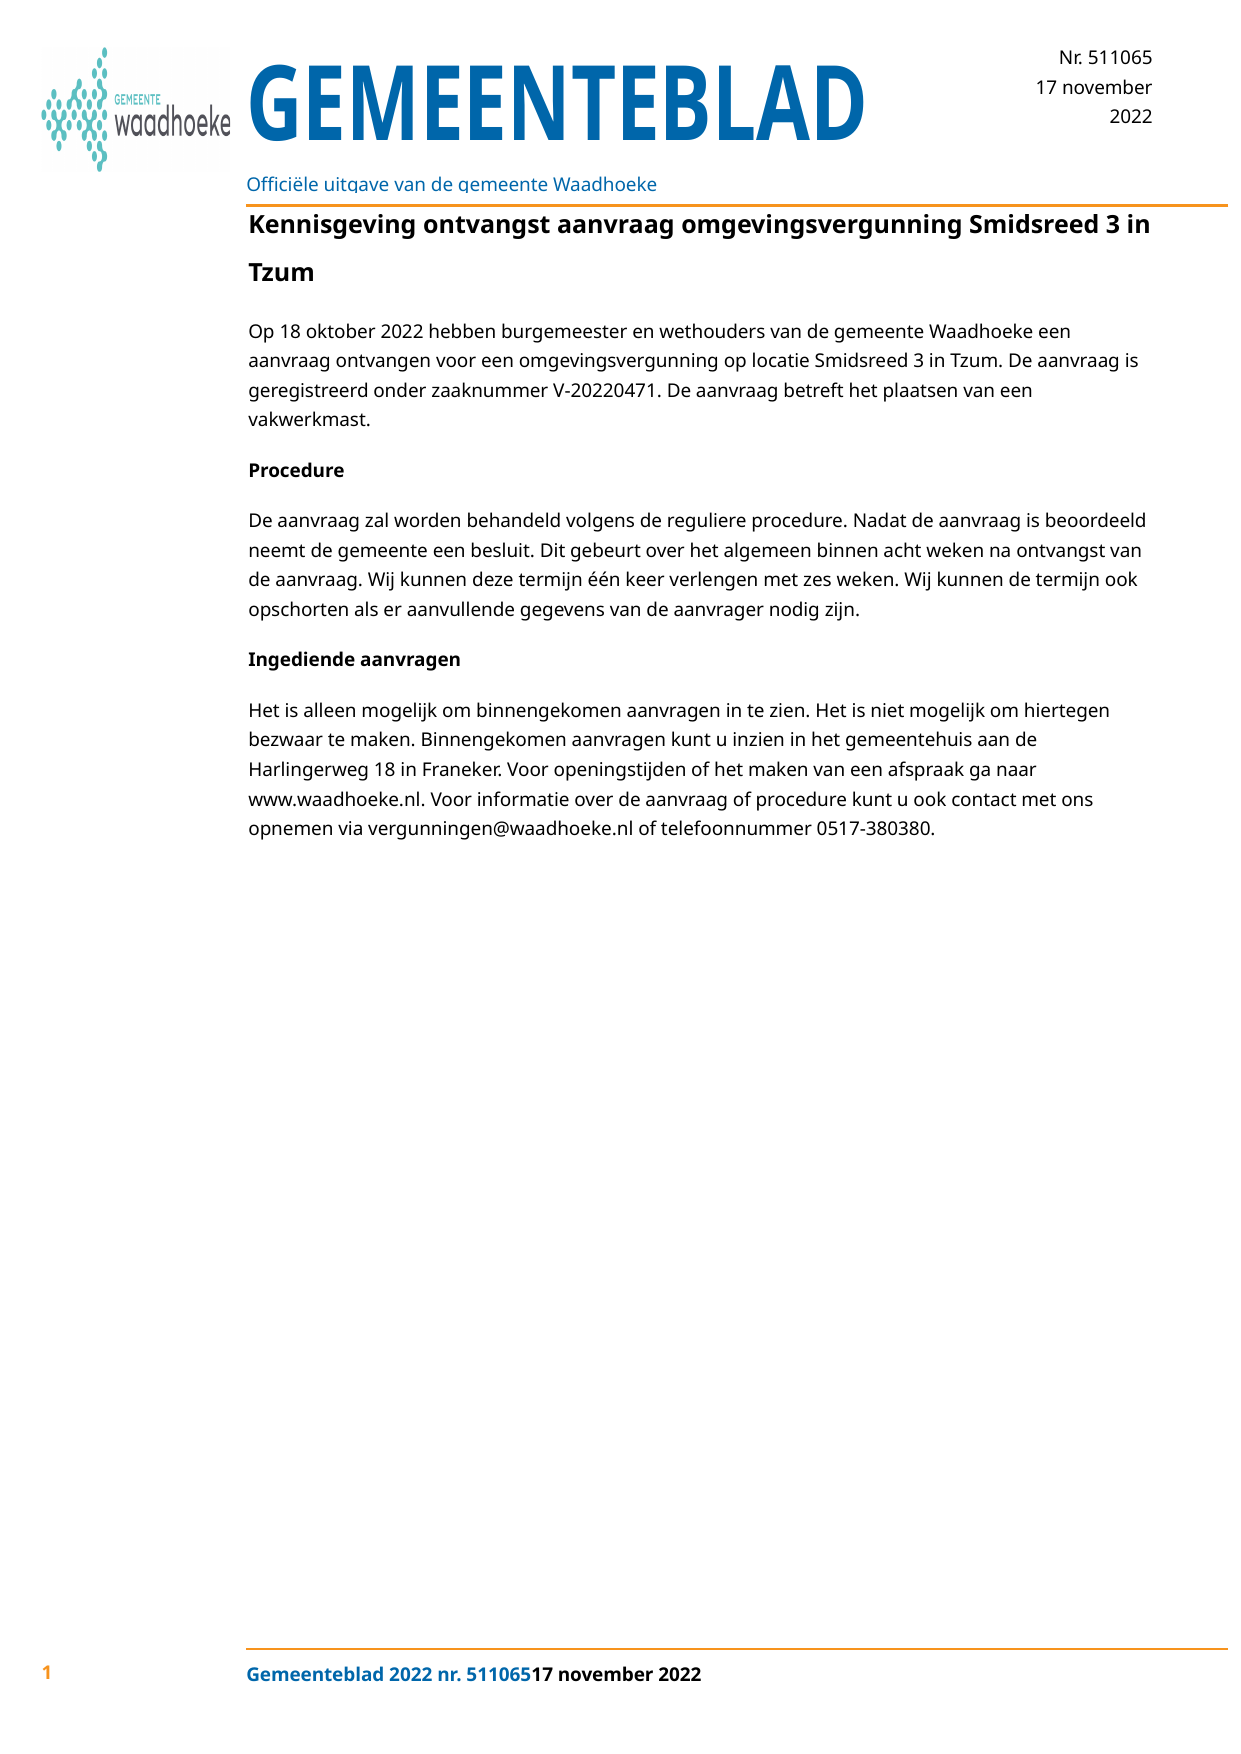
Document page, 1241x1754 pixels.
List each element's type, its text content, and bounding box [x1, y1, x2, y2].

text Op 18 oktober 2022 hebben burgemeester en wethouders van de gemeente Waadhoeke een aanvraag ontvangen voor een omgevingsvergunning op locatie Smidsreed 3 in Tzum. De aanvraag is geregistreerd onder zaaknummer V-20220471. De aanvraag betreft het plaatsen van een vakwerkmast. [248, 318, 1152, 432]
text Procedure [248, 457, 1152, 483]
text Het is alleen mogelijk om binnengekomen aanvragen in te zien. Het is niet mogelijk om hiertegen bezwaar te maken. Binnengekomen aanvragen kunt u inzien in het gemeentehuis aan de Harlingerweg 18 in Franeker. Voor openingstijden of het maken van een afspraak ga naar www.waadhoeke.nl. Voor informatie over de aanvraag of procedure kunt u ook contact met ons opnemen via vergunningen@waadhoeke.nl of telefoonnummer 0517-380380. [248, 697, 1152, 841]
picture [41, 47, 231, 172]
text Ingediende aanvragen [248, 647, 1152, 672]
text Kennisgeving ontvangst aanvraag omgevingsvergunning Smidsreed 3 in Tzum [248, 207, 1152, 288]
text De aanvraag zal worden behandeld volgens de reguliere procedure. Nadat de aanvraag is beoordeeld neemt de gemeente een besluit. Dit gebeurt over het algemeen binnen acht weken na ontvangst van de aanvraag. Wij kunnen deze termijn één keer verlengen met zes weken. Wij kunnen de termijn ook opschorten als er aanvullende gegevens van de aanvrager nodig zijn. [248, 507, 1152, 622]
